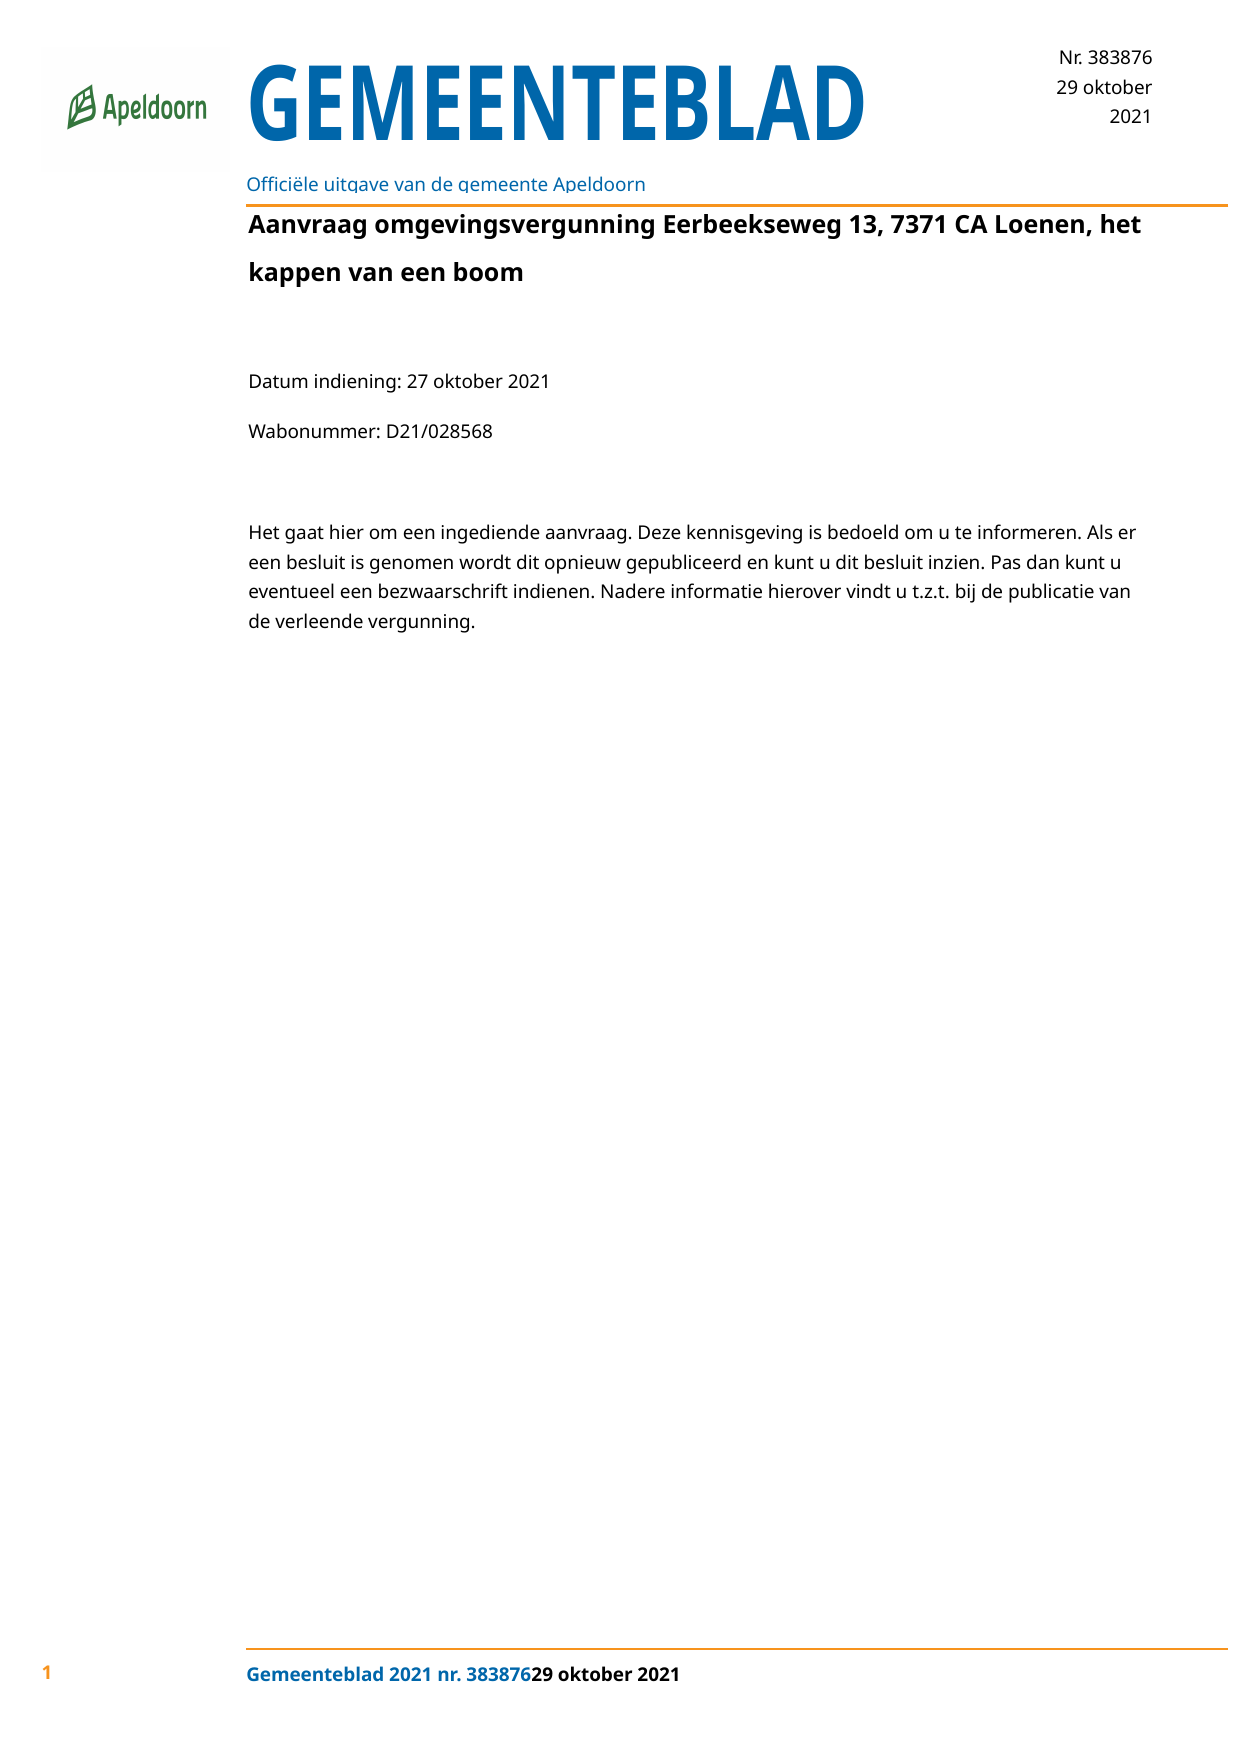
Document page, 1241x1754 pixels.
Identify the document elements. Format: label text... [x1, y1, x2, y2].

text Datum indiening: 27 oktober 2021 [248, 368, 1152, 394]
text Wabonummer: D21/028568 [248, 419, 1152, 444]
picture [41, 47, 231, 172]
text Het gaat hier om een ingediende aanvraag. Deze kennisgeving is bedoeld om u te informeren. Als er een besluit is genomen wordt dit opnieuw gepubliceerd en kunt u dit besluit inzien. Pas dan kunt u eventueel een bezwaarschrift indienen. Nadere informatie hierover vindt u t.z.t. bij de publicatie van de verleende vergunning. [248, 519, 1152, 634]
text Aanvraag omgevingsvergunning Eerbeekseweg 13, 7371 CA Loenen, het kappen van een boom [248, 207, 1152, 288]
